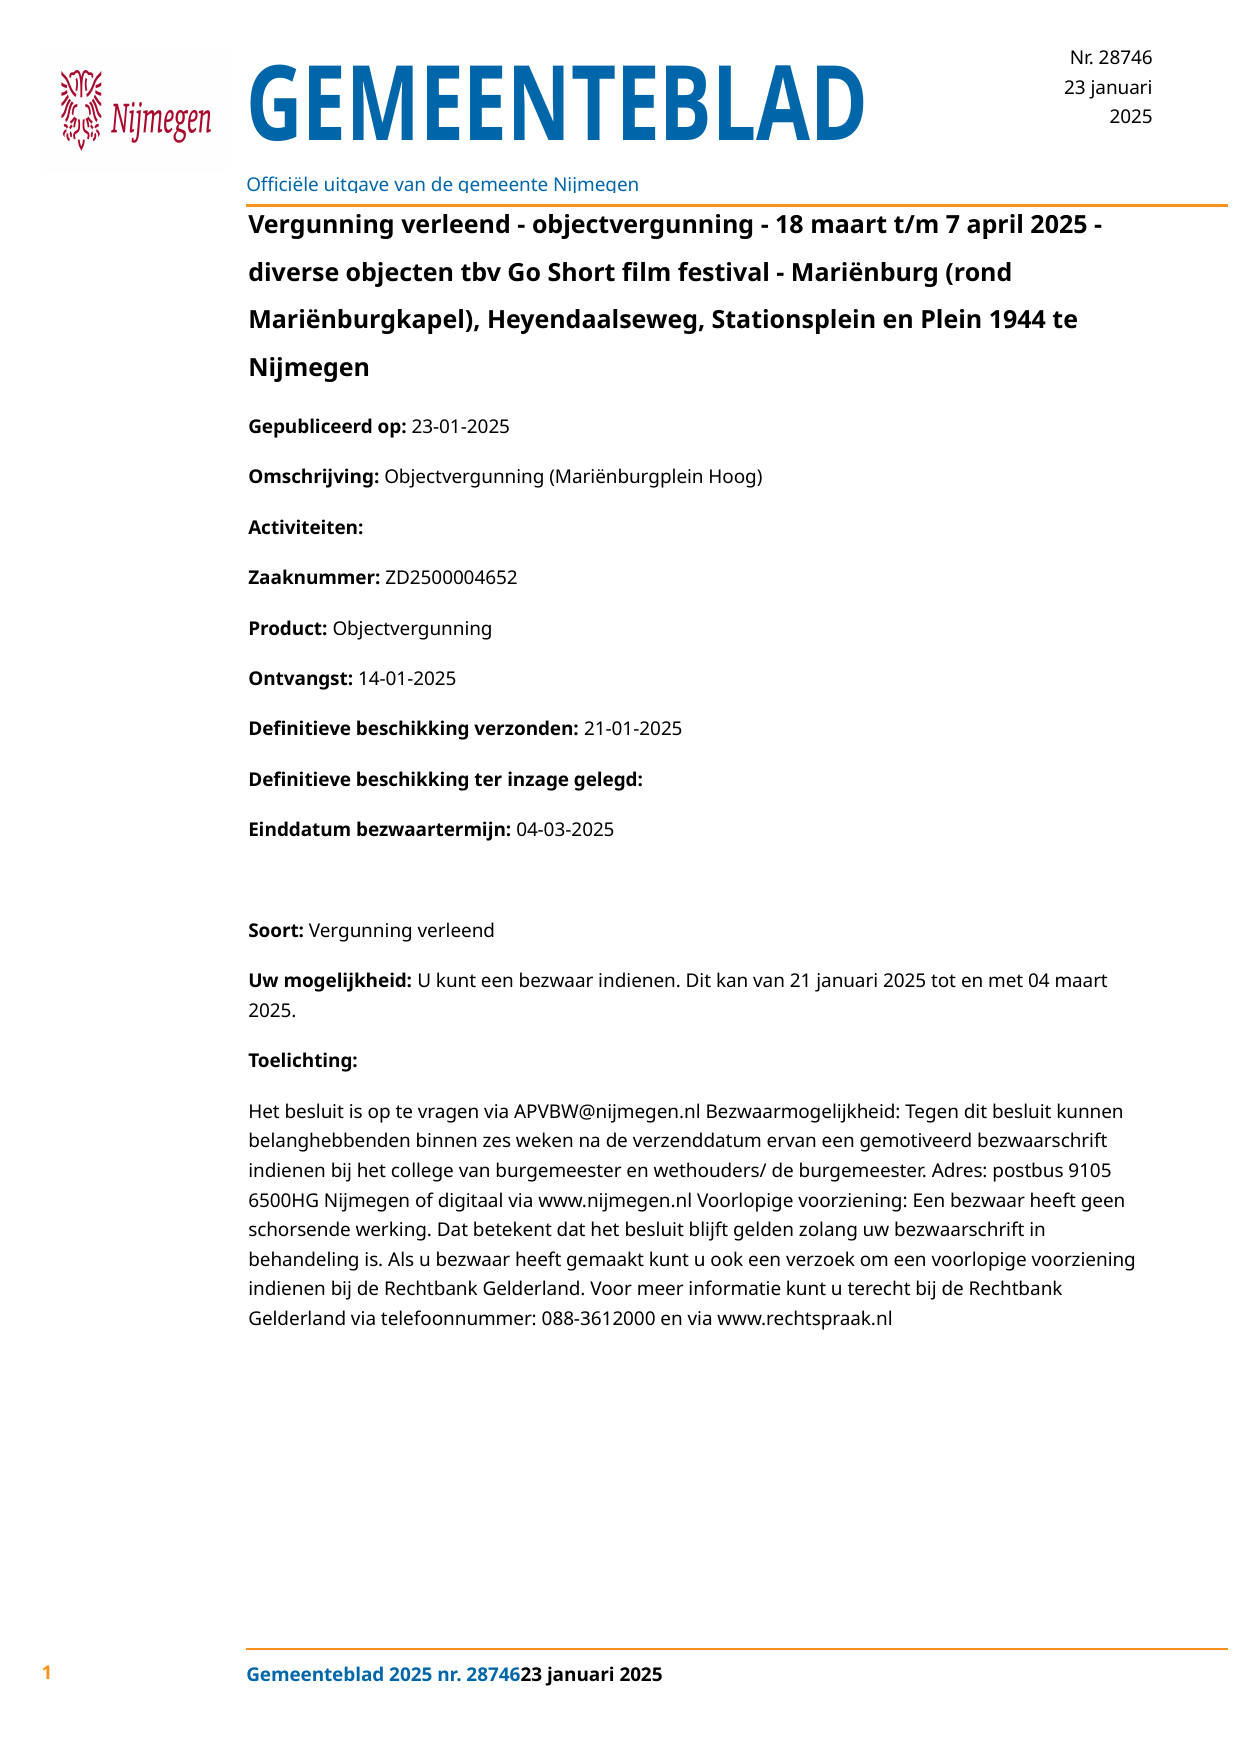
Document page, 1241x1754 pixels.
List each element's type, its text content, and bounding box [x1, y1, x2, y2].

picture [41, 47, 231, 172]
text Einddatum bezwaartermijn: 04-03-2025 [248, 816, 1152, 842]
text Ontvangst: 14-01-2025 [248, 665, 1152, 691]
text Het besluit is op te vragen via APVBW@nijmegen.nl Bezwaarmogelijkheid: Tegen dit besluit kunnen belanghebbenden binnen zes weken na de verzenddatum ervan een gemotiveerd bezwaarschrift indienen bij het college van burgemeester en wethouders/ de burgemeester. Adres: postbus 9105 6500HG Nijmegen of digitaal via www.nijmegen.nl Voorlopige voorziening: Een bezwaar heeft geen schorsende werking. Dat betekent dat het besluit blijft gelden zolang uw bezwaarschrift in behandeling is. Als u bezwaar heeft gemaakt kunt u ook een verzoek om een voorlopige voorziening indienen bij de Rechtbank Gelderland. Voor meer informatie kunt u terecht bij de Rechtbank Gelderland via telefoonnummer: 088-3612000 en via www.rechtspraak.nl [248, 1098, 1152, 1331]
text Activiteiten: [248, 514, 1152, 540]
text Product: Objectvergunning [248, 615, 1152, 641]
text Gepubliceerd op: 23-01-2025 [248, 413, 1152, 439]
text Definitieve beschikking ter inzage gelegd: [248, 766, 1152, 792]
text Uw mogelijkheid: U kunt een bezwaar indienen. Dit kan van 21 januari 2025 tot en met 04 maart 2025. [248, 968, 1152, 1023]
text Definitieve beschikking verzonden: 21-01-2025 [248, 716, 1152, 741]
text Soort: Vergunning verleend [248, 917, 1152, 943]
text Omschrijving: Objectvergunning (Mariënburgplein Hoog) [248, 463, 1152, 489]
text Zaaknummer: ZD2500004652 [248, 564, 1152, 590]
text Toelichting: [248, 1048, 1152, 1073]
text Vergunning verleend - objectvergunning - 18 maart t/m 7 april 2025 - diverse objecten tbv Go Short film festival - Mariënburg (rond Mariënburgkapel), Heyendaalseweg, Stationsplein en Plein 1944 te Nijmegen [248, 207, 1152, 384]
